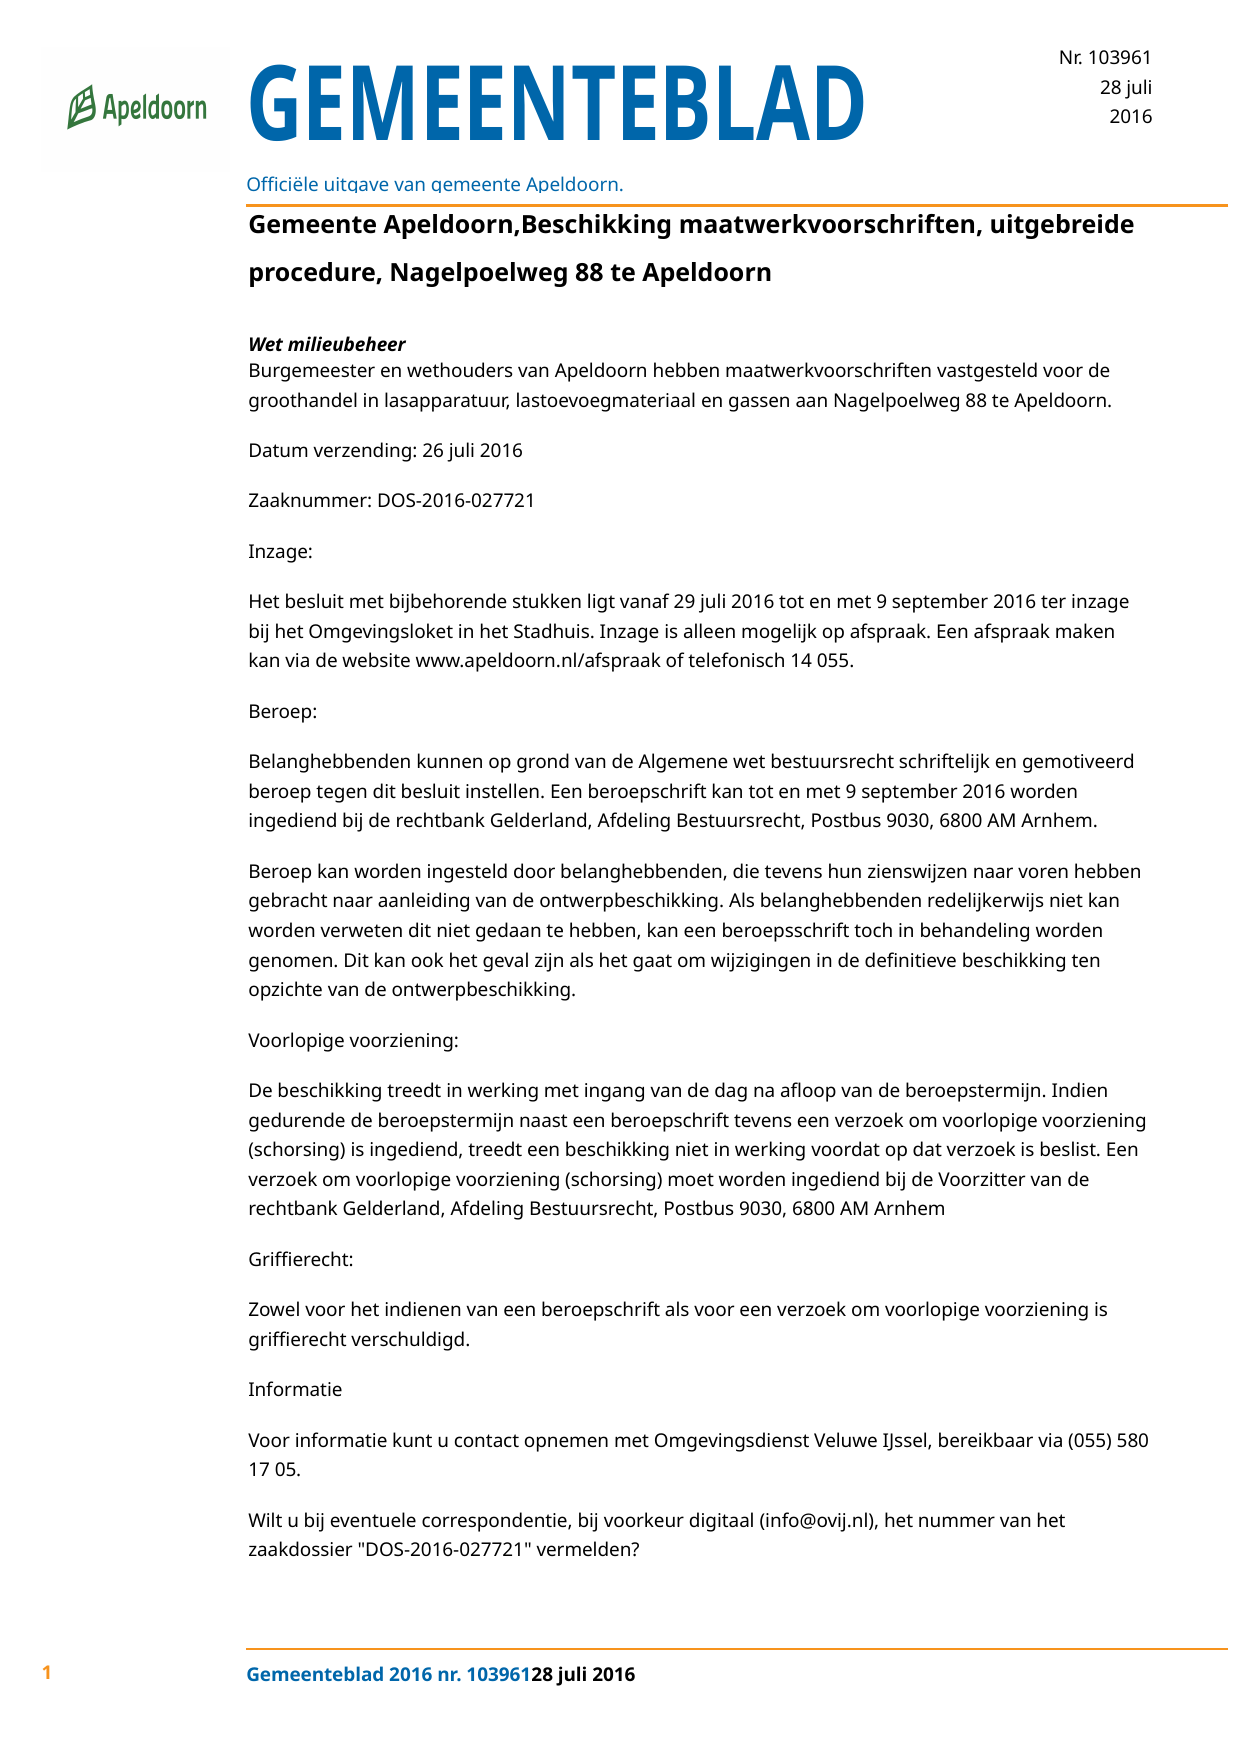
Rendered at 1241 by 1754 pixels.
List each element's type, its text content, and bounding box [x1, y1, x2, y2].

text Het besluit met bijbehorende stukken ligt vanaf 29 juli 2016 tot en met 9 september 2016 ter inzage bij het Omgevingsloket in het Stadhuis. Inzage is alleen mogelijk op afspraak. Een afspraak maken kan via de website www.apeldoorn.nl/afspraak of telefonisch 14 055. [248, 588, 1152, 673]
text Datum verzending: 26 juli 2016 [248, 437, 1152, 463]
text Burgemeester en wethouders van Apeldoorn hebben maatwerkvoorschriften vastgesteld voor de groothandel in lasapparatuur, lastoevoegmateriaal en gassen aan Nagelpoelweg 88 te Apeldoorn. [248, 357, 1152, 412]
text Voorlopige voorziening: [248, 1027, 1152, 1052]
text Zowel voor het indienen van een beroepschrift als voor een verzoek om voorlopige voorziening is griffierecht verschuldigd. [248, 1296, 1152, 1352]
text Beroep: [248, 698, 1152, 724]
picture [41, 47, 231, 172]
text Belanghebbenden kunnen op grond van de Algemene wet bestuursrecht schriftelijk en gemotiveerd beroep tegen dit besluit instellen. Een beroepschrift kan tot en met 9 september 2016 worden ingediend bij de rechtbank Gelderland, Afdeling Bestuursrecht, Postbus 9030, 6800 AM Arnhem. [248, 748, 1152, 833]
text Gemeente Apeldoorn,Beschikking maatwerkvoorschriften, uitgebreide procedure, Nagelpoelweg 88 te Apeldoorn [248, 207, 1152, 288]
text Beroep kan worden ingesteld door belanghebbenden, die tevens hun zienswijzen naar voren hebben gebracht naar aanleiding van de ontwerpbeschikking. Als belanghebbenden redelijkerwijs niet kan worden verweten dit niet gedaan te hebben, kan een beroepsschrift toch in behandeling worden genomen. Dit kan ook het geval zijn als het gaat om wijzigingen in de definitieve beschikking ten opzichte van de ontwerpbeschikking. [248, 858, 1152, 1002]
text Griffierecht: [248, 1246, 1152, 1272]
text Zaaknummer: DOS-2016-027721 [248, 488, 1152, 513]
text De beschikking treedt in werking met ingang van de dag na afloop van de beroepstermijn. Indien gedurende de beroepstermijn naast een beroepschrift tevens een verzoek om voorlopige voorziening (schorsing) is ingediend, treedt een beschikking niet in werking voordat op dat verzoek is beslist. Een verzoek om voorlopige voorziening (schorsing) moet worden ingediend bij de Voorzitter van de rechtbank Gelderland, Afdeling Bestuursrecht, Postbus 9030, 6800 AM Arnhem [248, 1077, 1152, 1221]
text Voor informatie kunt u contact opnemen met Omgevingsdienst Veluwe IJssel, bereikbaar via (055) 580 17 05. [248, 1427, 1152, 1482]
text Inzage: [248, 538, 1152, 564]
text Wilt u bij eventuele correspondentie, bij voorkeur digitaal (info@ovij.nl), het nummer van het zaakdossier "DOS-2016-027721" vermelden? [248, 1507, 1152, 1562]
text Informatie [248, 1376, 1152, 1402]
text Wet milieubeheer [248, 331, 1152, 357]
